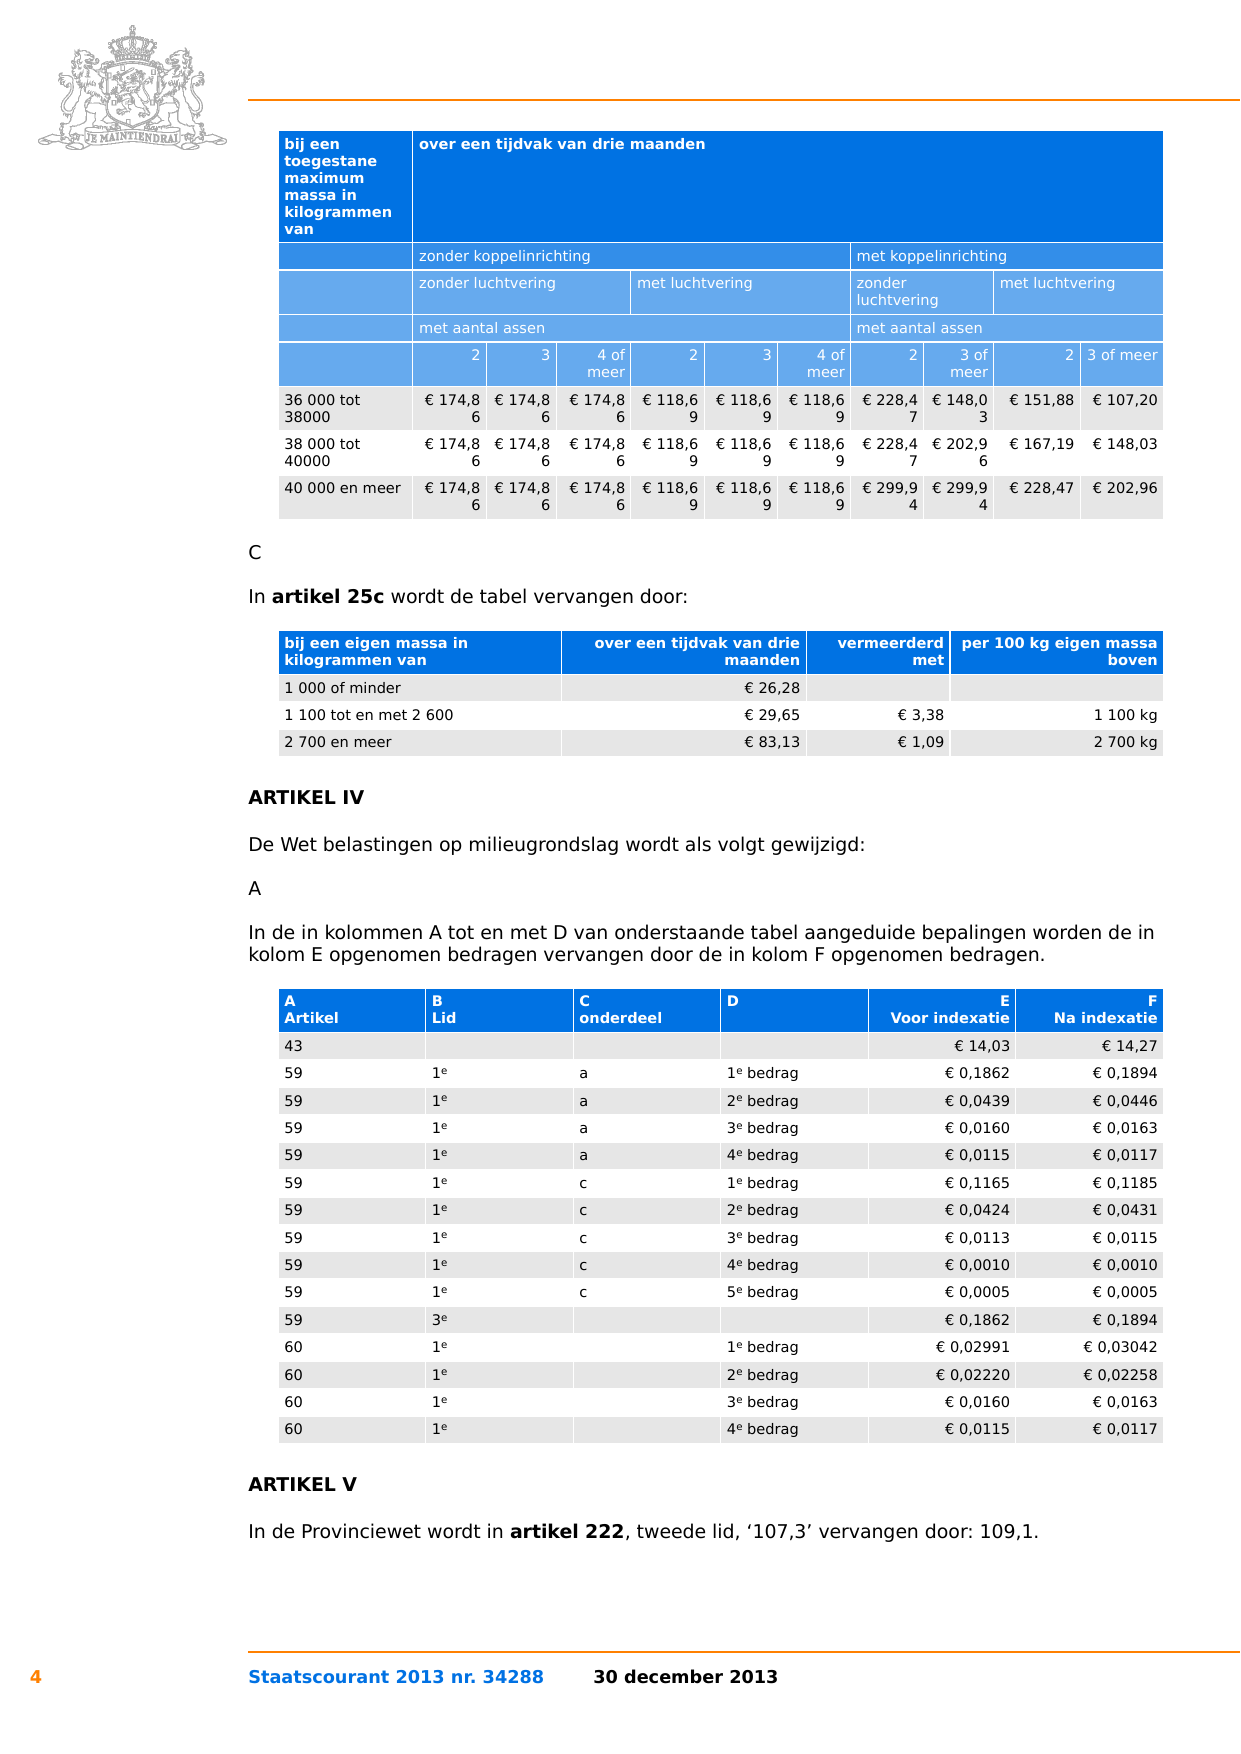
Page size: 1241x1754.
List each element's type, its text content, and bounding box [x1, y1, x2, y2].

table_cell € 118,69 [778, 431, 850, 474]
table_cell 4e bedrag [721, 1143, 868, 1169]
table_header D [721, 989, 868, 1032]
table_cell [574, 1417, 720, 1443]
table_cell 4e bedrag [721, 1252, 868, 1278]
text C [248, 542, 1163, 564]
table_cell 43 [279, 1033, 425, 1059]
table_cell € 0,02991 [869, 1334, 1015, 1361]
table_cell € 148,03 [1081, 431, 1163, 474]
table_cell [574, 1389, 720, 1416]
table_cell c [574, 1252, 720, 1278]
table_cell 2e bedrag [721, 1088, 868, 1114]
table_cell € 0,0163 [1016, 1115, 1163, 1142]
table_cell met aantal assen [413, 315, 850, 341]
table_cell 2 700 en meer [279, 730, 561, 756]
table_cell € 0,0005 [1016, 1280, 1163, 1306]
table_cell 59 [279, 1198, 425, 1224]
table_cell € 148,03 [924, 387, 993, 430]
table_cell € 167,19 [994, 431, 1080, 474]
table_cell 60 [279, 1417, 425, 1443]
table_cell 1e [426, 1225, 573, 1251]
table_cell € 174,86 [487, 431, 556, 474]
table_header per 100 kg eigen massa boven [951, 631, 1163, 674]
table_cell € 0,0115 [869, 1417, 1015, 1443]
table_cell € 0,0115 [869, 1143, 1015, 1169]
table_cell 1e [426, 1143, 573, 1169]
table_cell a [574, 1143, 720, 1169]
table_cell € 174,86 [557, 431, 630, 474]
table_cell 60 [279, 1389, 425, 1416]
table_cell 40 000 en meer [279, 476, 412, 519]
table_cell 3e bedrag [721, 1389, 868, 1416]
text In artikel 25c wordt de tabel vervangen door: [248, 586, 1163, 608]
table_cell [426, 1033, 573, 1059]
table_cell € 14,03 [869, 1033, 1015, 1059]
table_cell € 0,0446 [1016, 1088, 1163, 1114]
table_cell € 118,69 [778, 476, 850, 519]
table_cell € 174,86 [413, 476, 486, 519]
table_cell [279, 243, 412, 269]
table_cell [721, 1307, 868, 1333]
table_cell [574, 1033, 720, 1059]
table_cell zonder luchtvering [413, 271, 630, 314]
table_cell [574, 1307, 720, 1333]
table_cell € 0,0424 [869, 1198, 1015, 1224]
table_cell € 299,94 [924, 476, 993, 519]
table_cell € 0,0163 [1016, 1389, 1163, 1416]
table_cell c [574, 1280, 720, 1306]
table_cell € 174,86 [557, 387, 630, 430]
table_header over een tijdvak van drie maanden [413, 131, 1163, 242]
table_cell 38 000 tot 40000 [279, 431, 412, 474]
table_cell € 118,69 [631, 476, 704, 519]
table_cell 1e [426, 1252, 573, 1278]
table_cell 1 100 kg [951, 702, 1163, 729]
table_cell met luchtvering [994, 271, 1163, 314]
table_cell € 174,86 [557, 476, 630, 519]
table_cell € 0,0115 [1016, 1225, 1163, 1251]
table_cell 2e bedrag [721, 1198, 868, 1224]
table_cell € 14,27 [1016, 1033, 1163, 1059]
table_cell € 0,0160 [869, 1389, 1015, 1416]
table_cell 2 [994, 343, 1080, 386]
table_cell € 0,1185 [1016, 1170, 1163, 1196]
table_cell € 0,0005 [869, 1280, 1015, 1306]
table_cell 3e [426, 1307, 573, 1333]
table_cell € 151,88 [994, 387, 1080, 430]
table_cell 1e [426, 1389, 573, 1416]
table_cell zonder koppelinrichting [413, 243, 850, 269]
table_cell 2e bedrag [721, 1362, 868, 1388]
table_cell € 118,69 [705, 431, 777, 474]
table_header over een tijdvak van drie maanden [562, 631, 806, 674]
table_cell € 228,47 [851, 431, 923, 474]
table_header vermeerderd met [807, 631, 949, 674]
table_cell € 0,03042 [1016, 1334, 1163, 1361]
table_cell 2 700 kg [951, 730, 1163, 756]
table_cell 1 000 of minder [279, 675, 561, 701]
table_cell 59 [279, 1307, 425, 1333]
table_cell € 83,13 [562, 730, 806, 756]
table_cell 1e [426, 1334, 573, 1361]
table_header B Lid [426, 989, 573, 1032]
table_cell € 0,0113 [869, 1225, 1015, 1251]
table_cell [574, 1362, 720, 1388]
table_cell € 0,0439 [869, 1088, 1015, 1114]
table_cell € 0,0117 [1016, 1143, 1163, 1169]
table_cell 1e bedrag [721, 1334, 868, 1361]
table_header bij een eigen massa in kilogrammen van [279, 631, 561, 674]
table_cell [279, 343, 412, 386]
table_cell 3 of meer [924, 343, 993, 386]
table_cell € 118,69 [778, 387, 850, 430]
table_cell 4e bedrag [721, 1417, 868, 1443]
subtitle ARTIKEL V [248, 1474, 1163, 1496]
table_cell 59 [279, 1280, 425, 1306]
table_cell € 174,86 [487, 387, 556, 430]
table_cell € 202,96 [924, 431, 993, 474]
table_header F Na indexatie [1016, 989, 1163, 1032]
table_cell 1e [426, 1088, 573, 1114]
table_cell 1e [426, 1362, 573, 1388]
table_cell 1e [426, 1170, 573, 1196]
table_header C onderdeel [574, 989, 720, 1032]
table_cell 60 [279, 1334, 425, 1361]
table_cell € 0,0431 [1016, 1198, 1163, 1224]
text De Wet belastingen op milieugrondslag wordt als volgt gewijzigd: [248, 834, 1163, 856]
table_cell € 118,69 [631, 387, 704, 430]
table_cell € 228,47 [851, 387, 923, 430]
table_cell 3 [705, 343, 777, 386]
table_cell € 3,38 [807, 702, 949, 729]
table_cell € 0,1862 [869, 1060, 1015, 1087]
table_cell 36 000 tot 38000 [279, 387, 412, 430]
text A [248, 878, 1163, 900]
table_cell 1e [426, 1280, 573, 1306]
table_cell € 118,69 [705, 476, 777, 519]
table_cell [279, 271, 412, 314]
table_cell [951, 675, 1163, 701]
table_cell 59 [279, 1252, 425, 1278]
table_cell € 0,02220 [869, 1362, 1015, 1388]
table_cell [279, 315, 412, 341]
table_cell c [574, 1225, 720, 1251]
table_cell € 118,69 [705, 387, 777, 430]
table_cell 2 [413, 343, 486, 386]
table_cell 2 [851, 343, 923, 386]
table_cell € 0,1165 [869, 1170, 1015, 1196]
table_cell [574, 1334, 720, 1361]
table_header bij een toegestane maximum massa in kilogrammen van [279, 131, 412, 242]
table_cell € 0,1894 [1016, 1060, 1163, 1087]
table_cell € 0,0010 [1016, 1252, 1163, 1278]
table_cell a [574, 1088, 720, 1114]
table_cell [807, 675, 949, 701]
table_cell € 29,65 [562, 702, 806, 729]
table_cell 60 [279, 1362, 425, 1388]
table_header A Artikel [279, 989, 425, 1032]
table_cell 59 [279, 1225, 425, 1251]
table_cell 3 of meer [1081, 343, 1163, 386]
table_cell a [574, 1115, 720, 1142]
table_cell € 0,0117 [1016, 1417, 1163, 1443]
table_cell € 118,69 [631, 431, 704, 474]
table_cell € 1,09 [807, 730, 949, 756]
table_cell 1e bedrag [721, 1170, 868, 1196]
table_cell € 174,86 [413, 387, 486, 430]
table_cell € 0,1862 [869, 1307, 1015, 1333]
table_cell met aantal assen [851, 315, 1163, 341]
table_header E Voor indexatie [869, 989, 1015, 1032]
table_cell € 228,47 [994, 476, 1080, 519]
table_cell met luchtvering [631, 271, 850, 314]
table_cell met koppelinrichting [851, 243, 1163, 269]
table_cell 1e [426, 1115, 573, 1142]
table_cell 2 [631, 343, 704, 386]
table_cell 1e bedrag [721, 1060, 868, 1087]
table_cell 4 of meer [557, 343, 630, 386]
table_cell zonder luchtvering [851, 271, 993, 314]
table_cell 59 [279, 1170, 425, 1196]
text In de Provinciewet wordt in artikel 222, tweede lid, ‘107,3’ vervangen door: 109,1. [248, 1521, 1163, 1543]
text In de in kolommen A tot en met D van onderstaande tabel aangeduide bepalingen worden de in kolom E opgenomen bedragen vervangen door de in kolom F opgenomen bedragen. [248, 922, 1163, 966]
table_cell 1e [426, 1060, 573, 1087]
table_cell € 26,28 [562, 675, 806, 701]
table_cell 3 [487, 343, 556, 386]
table_cell c [574, 1198, 720, 1224]
table_cell € 202,96 [1081, 476, 1163, 519]
table_cell € 299,94 [851, 476, 923, 519]
subtitle ARTIKEL IV [248, 787, 1163, 809]
table_cell c [574, 1170, 720, 1196]
table_cell € 0,1894 [1016, 1307, 1163, 1333]
table_cell 3e bedrag [721, 1225, 868, 1251]
picture [38, 25, 227, 150]
table_cell € 0,02258 [1016, 1362, 1163, 1388]
table_cell € 174,86 [413, 431, 486, 474]
table_cell 59 [279, 1143, 425, 1169]
table_cell a [574, 1060, 720, 1087]
table_cell € 0,0160 [869, 1115, 1015, 1142]
table_cell 1 100 tot en met 2 600 [279, 702, 561, 729]
table_cell 59 [279, 1115, 425, 1142]
table_cell 4 of meer [778, 343, 850, 386]
table_cell 59 [279, 1088, 425, 1114]
table_cell 3e bedrag [721, 1115, 868, 1142]
table_cell [721, 1033, 868, 1059]
table_cell € 0,0010 [869, 1252, 1015, 1278]
table_cell € 107,20 [1081, 387, 1163, 430]
table_cell 5e bedrag [721, 1280, 868, 1306]
table_cell 59 [279, 1060, 425, 1087]
table_cell € 174,86 [487, 476, 556, 519]
table_cell 1e [426, 1417, 573, 1443]
table_cell 1e [426, 1198, 573, 1224]
